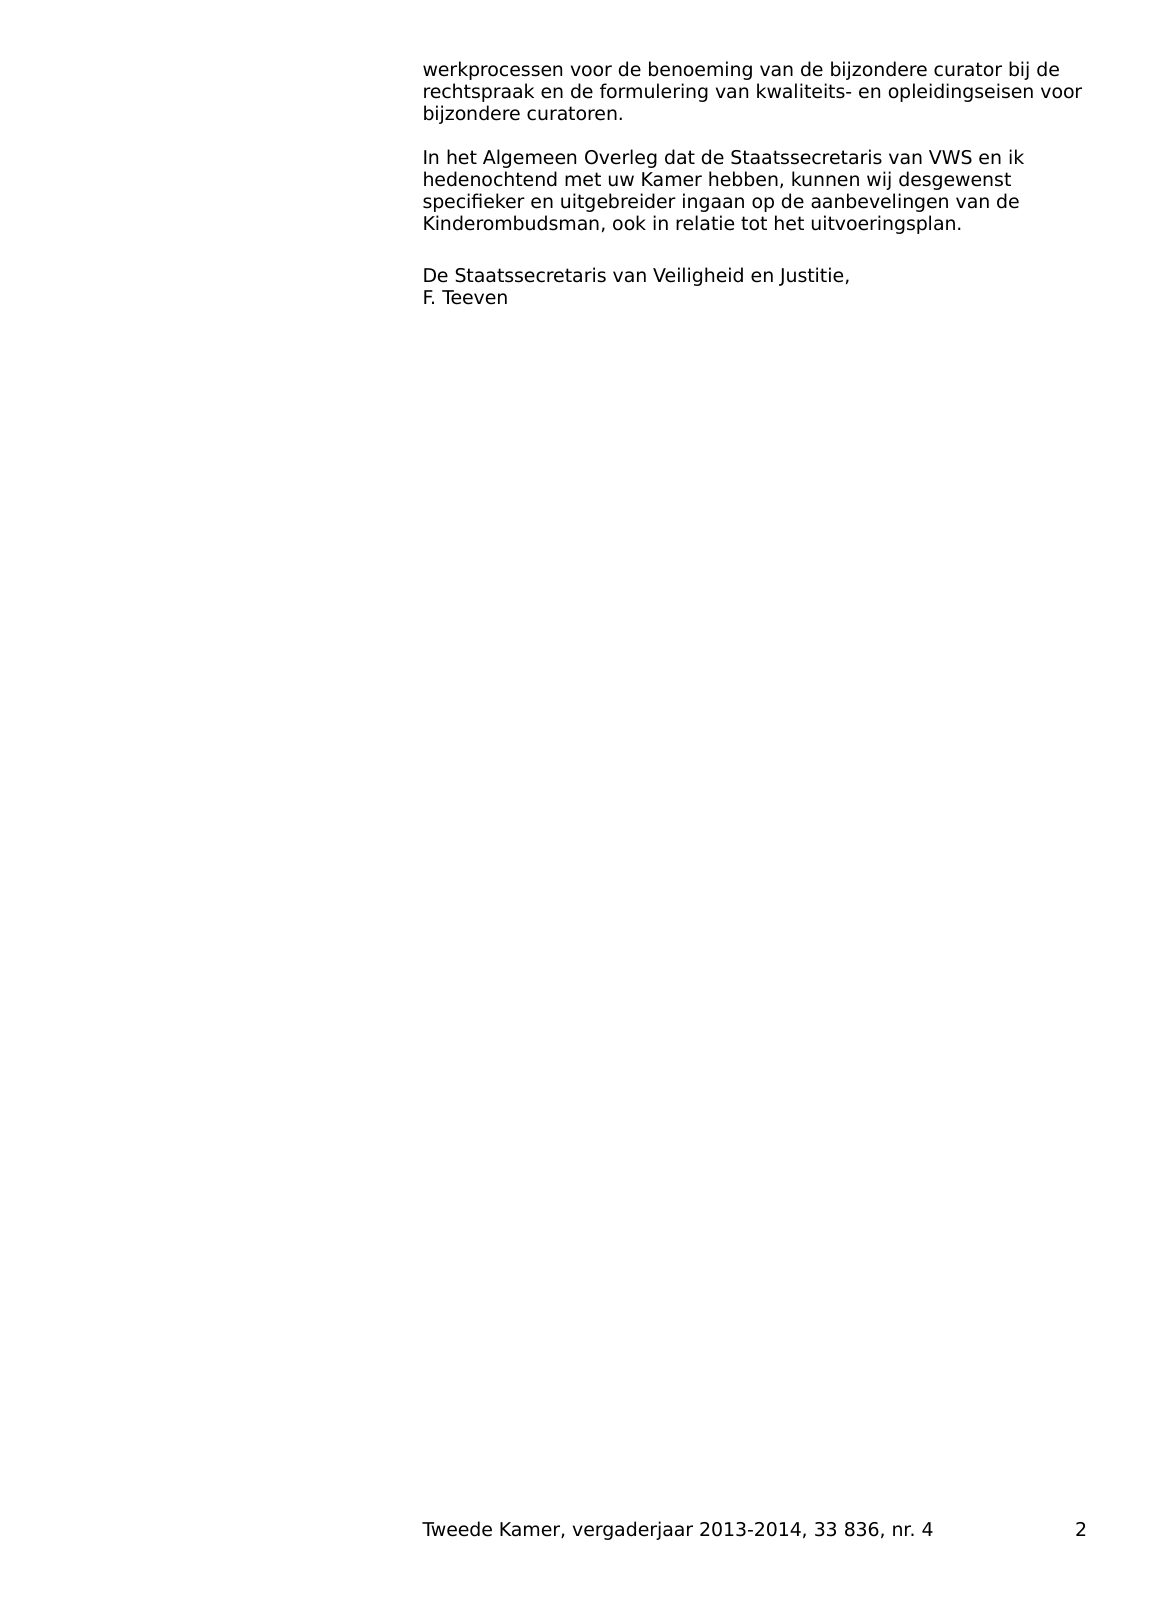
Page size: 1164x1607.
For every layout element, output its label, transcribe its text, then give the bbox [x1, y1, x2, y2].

text De Staatssecretaris van Veiligheid en Justitie, F. Teeven [422, 265, 1087, 309]
text In het Algemeen Overleg dat de Staatssecretaris van VWS en ik hedenochtend met uw Kamer hebben, kunnen wij desgewenst specifieker en uitgebreider ingaan op de aanbevelingen van de Kinderombudsman, ook in relatie tot het uitvoeringsplan. [422, 147, 1087, 235]
text werkprocessen voor de benoeming van de bijzondere curator bij de rechtspraak en de formulering van kwaliteits- en opleidingseisen voor bijzondere curatoren. [422, 59, 1087, 125]
